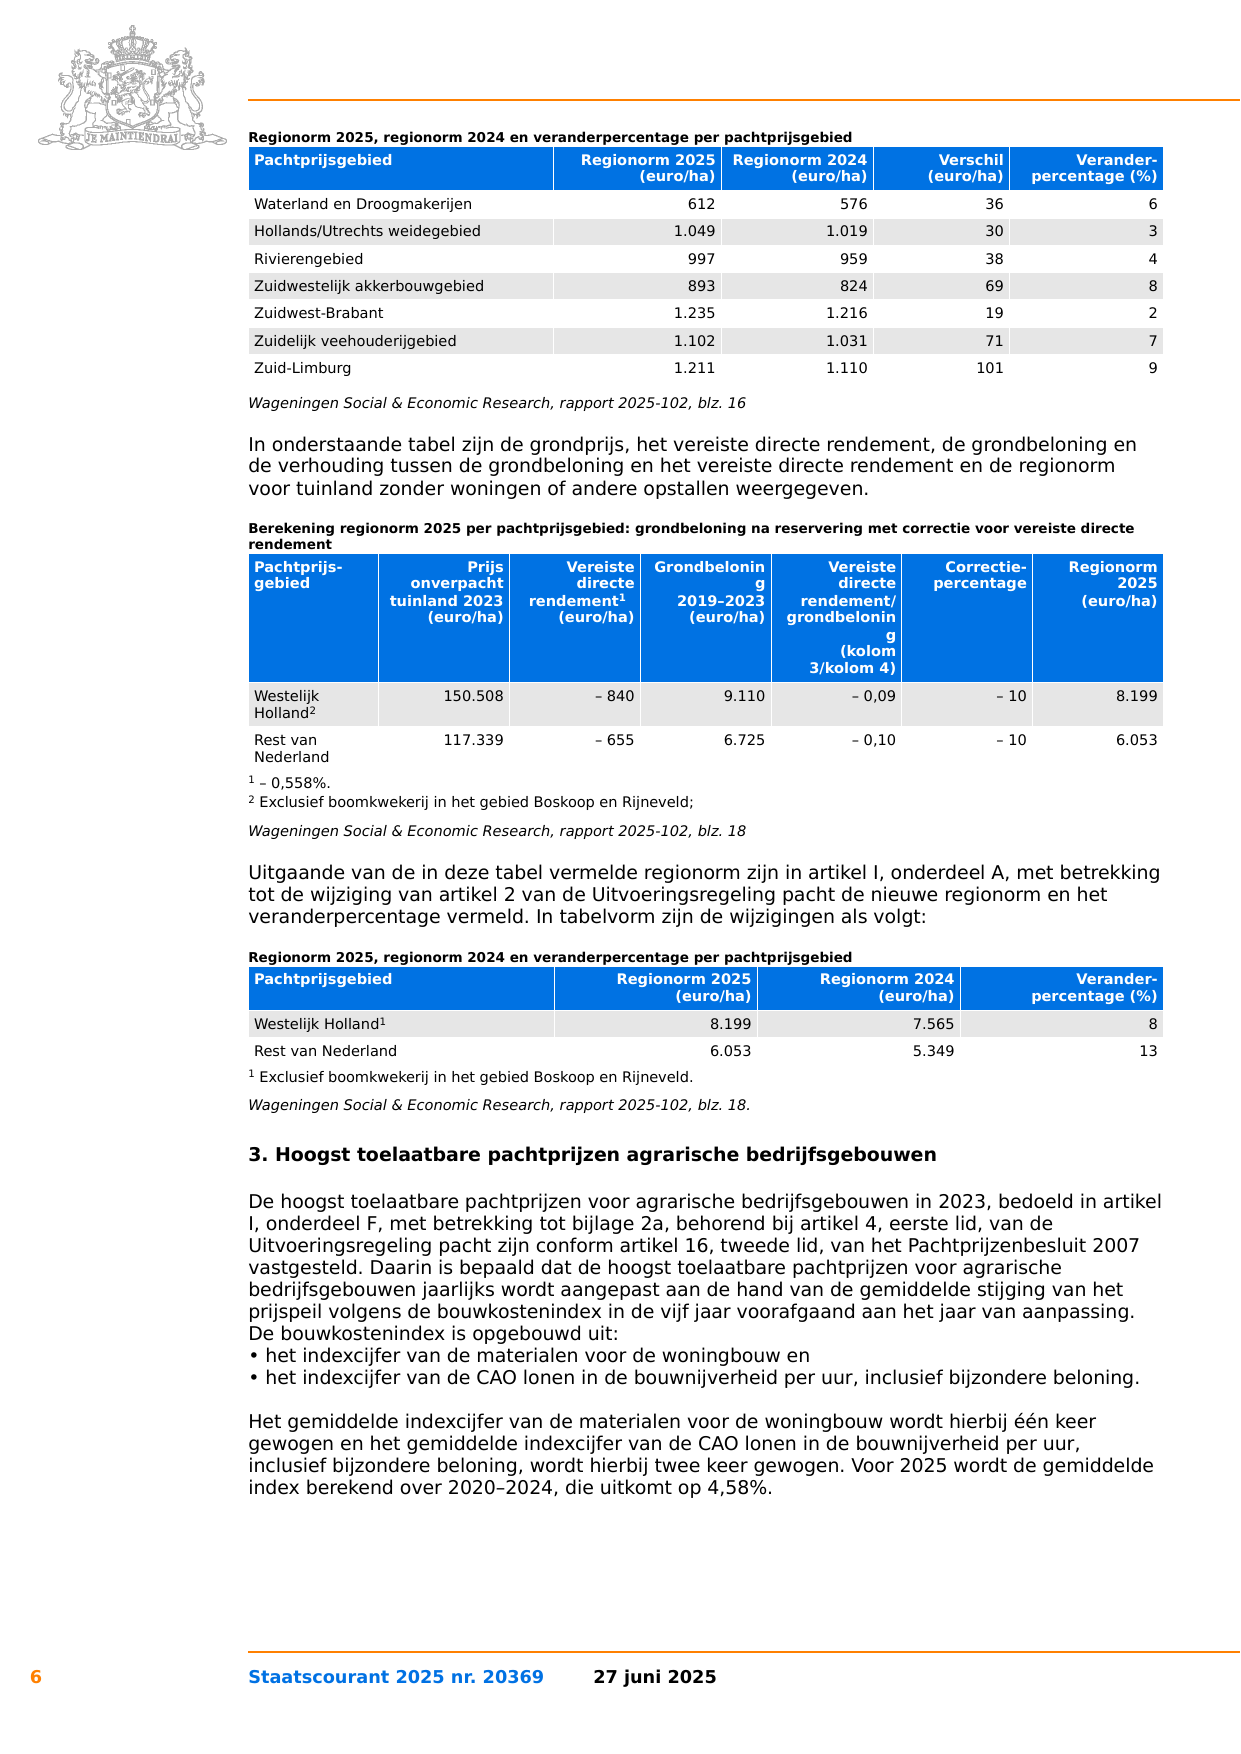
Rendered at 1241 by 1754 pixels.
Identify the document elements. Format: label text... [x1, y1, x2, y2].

table_cell 997 [554, 246, 721, 272]
table_header Regionorm 2025, regionorm 2024 en veranderpercentage per pachtprijsgebied [248, 130, 1163, 146]
table_cell 4 [1010, 246, 1163, 272]
table_cell 1.235 [554, 301, 721, 327]
table_cell 8.199 [555, 1011, 757, 1037]
table_cell 893 [554, 273, 721, 299]
table_cell 30 [874, 219, 1009, 245]
table_cell Regionorm 2025 (euro/ha) [555, 967, 757, 1010]
table_cell – 10 [902, 728, 1032, 771]
table_cell 6.053 [555, 1038, 757, 1065]
table_cell 6 [1010, 191, 1163, 217]
table_cell Verander-percentage (%) [1010, 147, 1163, 190]
table_cell 19 [874, 301, 1009, 327]
table_cell Westelijk Holland1 [249, 1011, 554, 1037]
table_cell 9.110 [641, 683, 771, 726]
table_cell 117.339 [379, 728, 509, 771]
table_cell 8.199 [1033, 683, 1163, 726]
table_cell Zuidwest-Brabant [249, 301, 553, 327]
table_cell Regionorm 2024 (euro/ha) [758, 967, 960, 1010]
table_cell Pachtprijsgebied [249, 967, 554, 1010]
text In onderstaande tabel zijn de grondprijs, het vereiste directe rendement, de grondbeloning en de verhouding tussen de grondbeloning en het vereiste directe rendement en de regionorm voor tuinland zonder woningen of andere opstallen weergegeven. [248, 433, 1163, 499]
table_cell 959 [722, 246, 873, 272]
table_cell 5.349 [758, 1038, 960, 1065]
table_cell Verander- percentage (%) [961, 967, 1163, 1010]
table_header Berekening regionorm 2025 per pachtprijsgebied: grondbeloning na reservering met correctie voor vereiste directe rendement [248, 521, 1163, 553]
table_cell 824 [722, 273, 873, 299]
table_cell – 10 [902, 683, 1032, 726]
table_cell 36 [874, 191, 1009, 217]
text • het indexcijfer van de materialen voor de woningbouw en [248, 1345, 1163, 1367]
table_cell 7.565 [758, 1011, 960, 1037]
table_cell 1.019 [722, 219, 873, 245]
table_cell Zuid-Limburg [249, 355, 553, 382]
table_cell 6.053 [1033, 728, 1163, 771]
table_cell 6.725 [641, 728, 771, 771]
table_cell Hollands/Utrechts weidegebied [249, 219, 553, 245]
table_cell 1.102 [554, 328, 721, 354]
table_cell 1.049 [554, 219, 721, 245]
table_cell 576 [722, 191, 873, 217]
table_cell – 0,09 [772, 683, 901, 726]
table_cell Regionorm 2024 (euro/ha) [722, 147, 873, 190]
table_cell – 0,10 [772, 728, 901, 771]
table_cell 101 [874, 355, 1009, 382]
table_cell Rivierengebied [249, 246, 553, 272]
table_cell 150.508 [379, 683, 509, 726]
text Het gemiddelde indexcijfer van de materialen voor de woningbouw wordt hierbij één keer gewogen en het gemiddelde indexcijfer van de CAO lonen in de bouwnijverheid per uur, inclusief bijzondere beloning, wordt hierbij twee keer gewogen. Voor 2025 wordt de gemiddelde index berekend over 2020–2024, die uitkomt op 4,58%. [248, 1411, 1163, 1499]
subtitle 3. Hoogst toelaatbare pachtprijzen agrarische bedrijfsgebouwen [248, 1144, 1163, 1166]
table_cell Waterland en Droogmakerijen [249, 191, 553, 217]
table_cell Westelijk Holland2 [249, 683, 378, 726]
table_cell Pachtprijsgebied [249, 147, 553, 190]
text • het indexcijfer van de CAO lonen in de bouwnijverheid per uur, inclusief bijzondere beloning. [248, 1367, 1163, 1389]
table_cell 8 [961, 1011, 1163, 1037]
table_cell 1.031 [722, 328, 873, 354]
table_cell 612 [554, 191, 721, 217]
text Uitgaande van de in deze tabel vermelde regionorm zijn in artikel I, onderdeel A, met betrekking tot de wijziging van artikel 2 van de Uitvoeringsregeling pacht de nieuwe regionorm en het veranderpercentage vermeld. In tabelvorm zijn de wijzigingen als volgt: [248, 862, 1163, 928]
table_cell Wageningen Social & Economic Research, rapport 2025-102, blz. 16 [248, 383, 1163, 412]
table_cell 1.211 [554, 355, 721, 382]
table_cell 1 – 0,558%. 2 Exclusief boomkwekerij in het gebied Boskoop en Rijneveld; Wageningen Social & Economic Research, rapport 2025-102, blz. 18 [248, 772, 1163, 840]
table_cell – 655 [510, 728, 640, 771]
table_cell – 840 [510, 683, 640, 726]
table_cell Correctie-percentage [902, 554, 1032, 682]
table_cell Grondbeloning 2019–2023 (euro/ha) [641, 554, 771, 682]
table_cell 3 [1010, 219, 1163, 245]
table_cell Regionorm 2025 (euro/ha) [1033, 554, 1163, 682]
table_cell Regionorm 2025 (euro/ha) [554, 147, 721, 190]
table_cell 13 [961, 1038, 1163, 1065]
table_cell Vereiste directe rendement/ grondbeloning (kolom 3/kolom 4) [772, 554, 901, 682]
table_cell 1.216 [722, 301, 873, 327]
table_cell 9 [1010, 355, 1163, 382]
table_cell 8 [1010, 273, 1163, 299]
table_cell Rest van Nederland [249, 1038, 554, 1065]
table_cell Vereiste directe rendement1 (euro/ha) [510, 554, 640, 682]
picture [38, 25, 227, 150]
table_cell 38 [874, 246, 1009, 272]
table_cell 2 [1010, 301, 1163, 327]
table_header Regionorm 2025, regionorm 2024 en veranderpercentage per pachtprijsgebied [248, 950, 1163, 966]
table_cell 7 [1010, 328, 1163, 354]
table_cell Prijs onverpacht tuinland 2023 (euro/ha) [379, 554, 509, 682]
table_cell 1.110 [722, 355, 873, 382]
table_cell Zuidelijk veehouderijgebied [249, 328, 553, 354]
table_cell 71 [874, 328, 1009, 354]
text De hoogst toelaatbare pachtprijzen voor agrarische bedrijfsgebouwen in 2023, bedoeld in artikel I, onderdeel F, met betrekking tot bijlage 2a, behorend bij artikel 4, eerste lid, van de Uitvoeringsregeling pacht zijn conform artikel 16, tweede lid, van het Pachtprijzenbesluit 2007 vastgesteld. Daarin is bepaald dat de hoogst toelaatbare pachtprijzen voor agrarische bedrijfsgebouwen jaarlijks wordt aangepast aan de hand van de gemiddelde stijging van het prijspeil volgens de bouwkostenindex in de vijf jaar voorafgaand aan het jaar van aanpassing. De bouwkostenindex is opgebouwd uit: [248, 1191, 1163, 1345]
table_cell Pachtprijs-gebied [249, 554, 378, 682]
table_cell Zuidwestelijk akkerbouwgebied [249, 273, 553, 299]
table_cell Verschil (euro/ha) [874, 147, 1009, 190]
table_cell Rest van Nederland [249, 728, 378, 771]
table_cell 1 Exclusief boomkwekerij in het gebied Boskoop en Rijneveld. Wageningen Social & Economic Research, rapport 2025-102, blz. 18. [248, 1066, 1163, 1114]
table_cell 69 [874, 273, 1009, 299]
